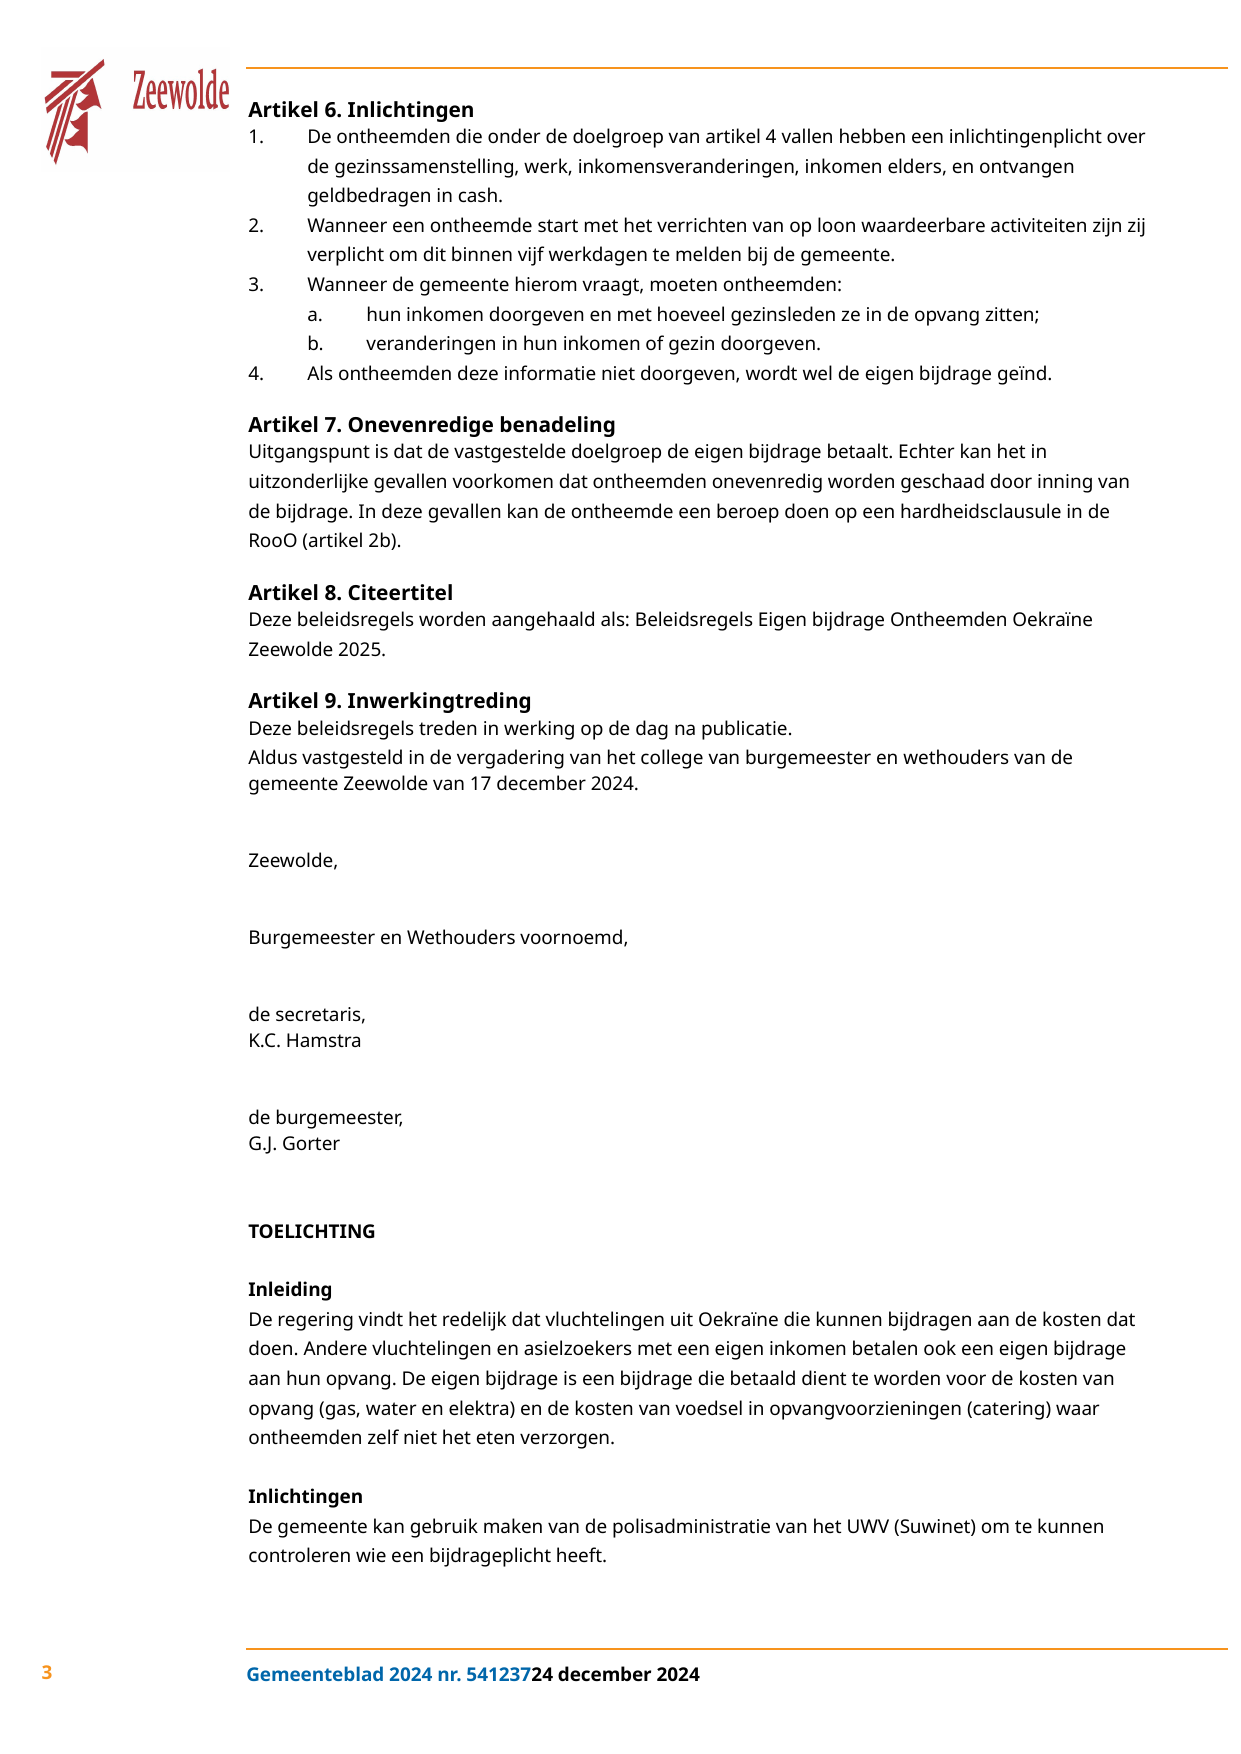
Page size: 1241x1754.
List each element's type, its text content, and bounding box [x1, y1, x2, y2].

picture [41, 47, 231, 172]
text Zeewolde, [248, 847, 1152, 873]
text K.C. Hamstra [248, 1027, 1152, 1053]
text Artikel 6. Inlichtingen [248, 95, 1152, 123]
text Uitgangspunt is dat de vastgestelde doelgroep de eigen bijdrage betaalt. Echter kan het in uitzonderlijke gevallen voorkomen dat ontheemden onevenredig worden geschaad door inning van de bijdrage. In deze gevallen kan de ontheemde een beroep doen op een hardheidsclausule in de RooO (artikel 2b). [248, 439, 1152, 553]
text Burgemeester en Wethouders voornoemd, [248, 924, 1152, 950]
text Deze beleidsregels treden in werking op de dag na publicatie. [248, 715, 1152, 741]
list Wanneer de gemeente hierom vraagt, moeten ontheemden: [248, 271, 1152, 297]
text Artikel 7. Onevenredige benadeling [248, 410, 1152, 439]
text Deze beleidsregels worden aangehaald als: Beleidsregels Eigen bijdrage Ontheemden Oekraïne Zeewolde 2025. [248, 606, 1152, 662]
list veranderingen in hun inkomen of gezin doorgeven. [307, 330, 1152, 356]
text de secretaris, [248, 1002, 1152, 1027]
text Inlichtingen [248, 1483, 1152, 1509]
text De gemeente kan gebruik maken van de polisadministratie van het UWV (Suwinet) om te kunnen controleren wie een bijdrageplicht heeft. [248, 1513, 1152, 1568]
text TOELICHTING [248, 1207, 1152, 1247]
list Als ontheemden deze informatie niet doorgeven, wordt wel de eigen bijdrage geïnd. [248, 360, 1152, 386]
text de burgemeester, [248, 1104, 1152, 1130]
text Aldus vastgesteld in de vergadering van het college van burgemeester en wethouders van de gemeente Zeewolde van 17 december 2024. [248, 744, 1152, 796]
text De regering vindt het redelijk dat vluchtelingen uit Oekraïne die kunnen bijdragen aan de kosten dat doen. Andere vluchtelingen en asielzoekers met een eigen inkomen betalen ook een eigen bijdrage aan hun opvang. De eigen bijdrage is een bijdrage die betaald dient te worden voor de kosten van opvang (gas, water en elektra) en de kosten van voedsel in opvangvoorzieningen (catering) waar ontheemden zelf niet het eten verzorgen. [248, 1306, 1152, 1450]
text Artikel 9. Inwerkingtreding [248, 686, 1152, 715]
text G.J. Gorter [248, 1130, 1152, 1156]
text Artikel 8. Citeertitel [248, 578, 1152, 606]
text Inleiding [248, 1276, 1152, 1302]
list De ontheemden die onder de doelgroep van artikel 4 vallen hebben een inlichtingenplicht over de gezinssamenstelling, werk, inkomensveranderingen, inkomen elders, en ontvangen geldbedragen in cash. [248, 123, 1152, 208]
list hun inkomen doorgeven en met hoeveel gezinsleden ze in de opvang zitten; [307, 301, 1152, 326]
list Wanneer een ontheemde start met het verrichten van op loon waardeerbare activiteiten zijn zij verplicht om dit binnen vijf werkdagen te melden bij de gemeente. [248, 212, 1152, 267]
